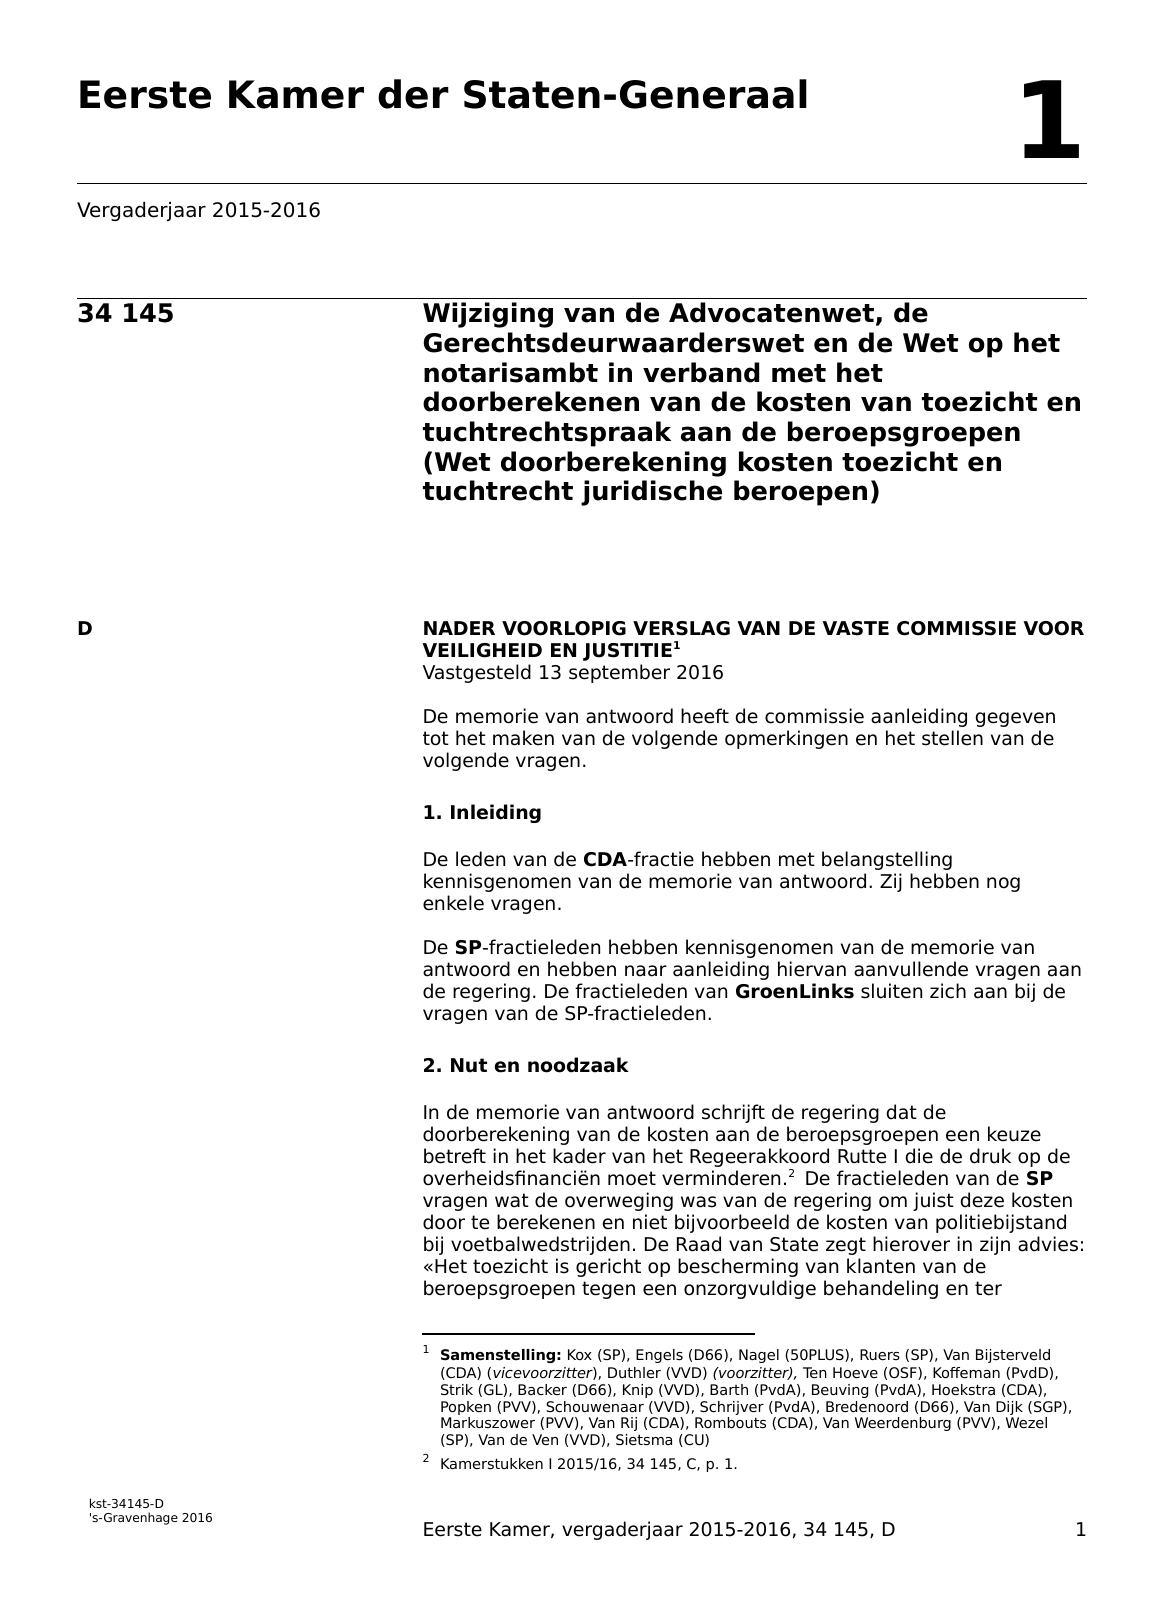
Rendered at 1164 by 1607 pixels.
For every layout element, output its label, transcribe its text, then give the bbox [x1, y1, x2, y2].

text De memorie van antwoord heeft de commissie aanleiding gegeven tot het maken van de volgende opmerkingen en het stellen van de volgende vragen. [422, 706, 1087, 772]
text De leden van de CDA-fractie hebben met belangstelling kennisgenomen van de memorie van antwoord. Zij hebben nog enkele vragen. [422, 849, 1087, 915]
subtitle 1. Inleiding [422, 802, 1087, 824]
text kst-34145-D [88, 1497, 323, 1511]
text In de memorie van antwoord schrijft de regering dat de doorberekening van de kosten aan de beroepsgroepen een keuze betreft in het kader van het Regeerakkoord Rutte I die de druk op de overheidsfinanciën moet verminderen. De fractieleden van de SP vragen wat de overweging was van de regering om juist deze kosten door te berekenen en niet bijvoorbeeld de kosten van politiebijstand bij voetbalwedstrijden. De Raad van State zegt hierover in zijn advies: «Het toezicht is gericht op bescherming van klanten van de beroepsgroepen tegen een onzorgvuldige behandeling en ter [422, 1102, 1087, 1300]
text Kamerstukken I 2015/16, 34 145, C, p. 1. [422, 1452, 1087, 1474]
text De SP-fractieleden hebben kennisgenomen van de memorie van antwoord en hebben naar aanleiding hiervan aanvullende vragen aan de regering. De fractieleden van GroenLinks sluiten zich aan bij de vragen van de SP-fractieleden. [422, 937, 1087, 1025]
subtitle 34 145 Wijziging van de Advocatenwet, de Gerechtsdeurwaarderswet en de Wet op het notarisambt in verband met het doorberekenen van de kosten van toezicht en tuchtrechtspraak aan de beroepsgroepen (Wet doorberekening kosten toezicht en tuchtrecht juridische beroepen) [77, 299, 1087, 507]
text Vastgesteld 13 september 2016 [422, 662, 1087, 684]
subtitle 2. Nut en noodzaak [422, 1055, 1087, 1077]
subtitle D NADER VOORLOPIG VERSLAG VAN DE VASTE COMMISSIE VOOR VEILIGHEID EN JUSTITIE [77, 618, 1087, 662]
table_cell Vergaderjaar 2015-2016 [77, 184, 1087, 298]
table_header Eerste Kamer der Staten-Generaal [77, 59, 886, 183]
table_header 1 [886, 59, 1087, 183]
text 's-Gravenhage 2016 [88, 1511, 323, 1525]
text Samenstelling: Kox (SP), Engels (D66), Nagel (50PLUS), Ruers (SP), Van Bijsterveld (CDA) (vicevoorzitter), Duthler (VVD) (voorzitter), Ten Hoeve (OSF), Koffeman (PvdD), Strik (GL), Backer (D66), Knip (VVD), Barth (PvdA), Beuving (PvdA), Hoekstra (CDA), Popken (PVV), Schouwenaar (VVD), Schrijver (PvdA), Bredenoord (D66), Van Dijk (SGP), Markuszower (PVV), Van Rij (CDA), Rombouts (CDA), Van Weerdenburg (PVV), Wezel (SP), Van de Ven (VVD), Sietsma (CU) [422, 1343, 1087, 1449]
